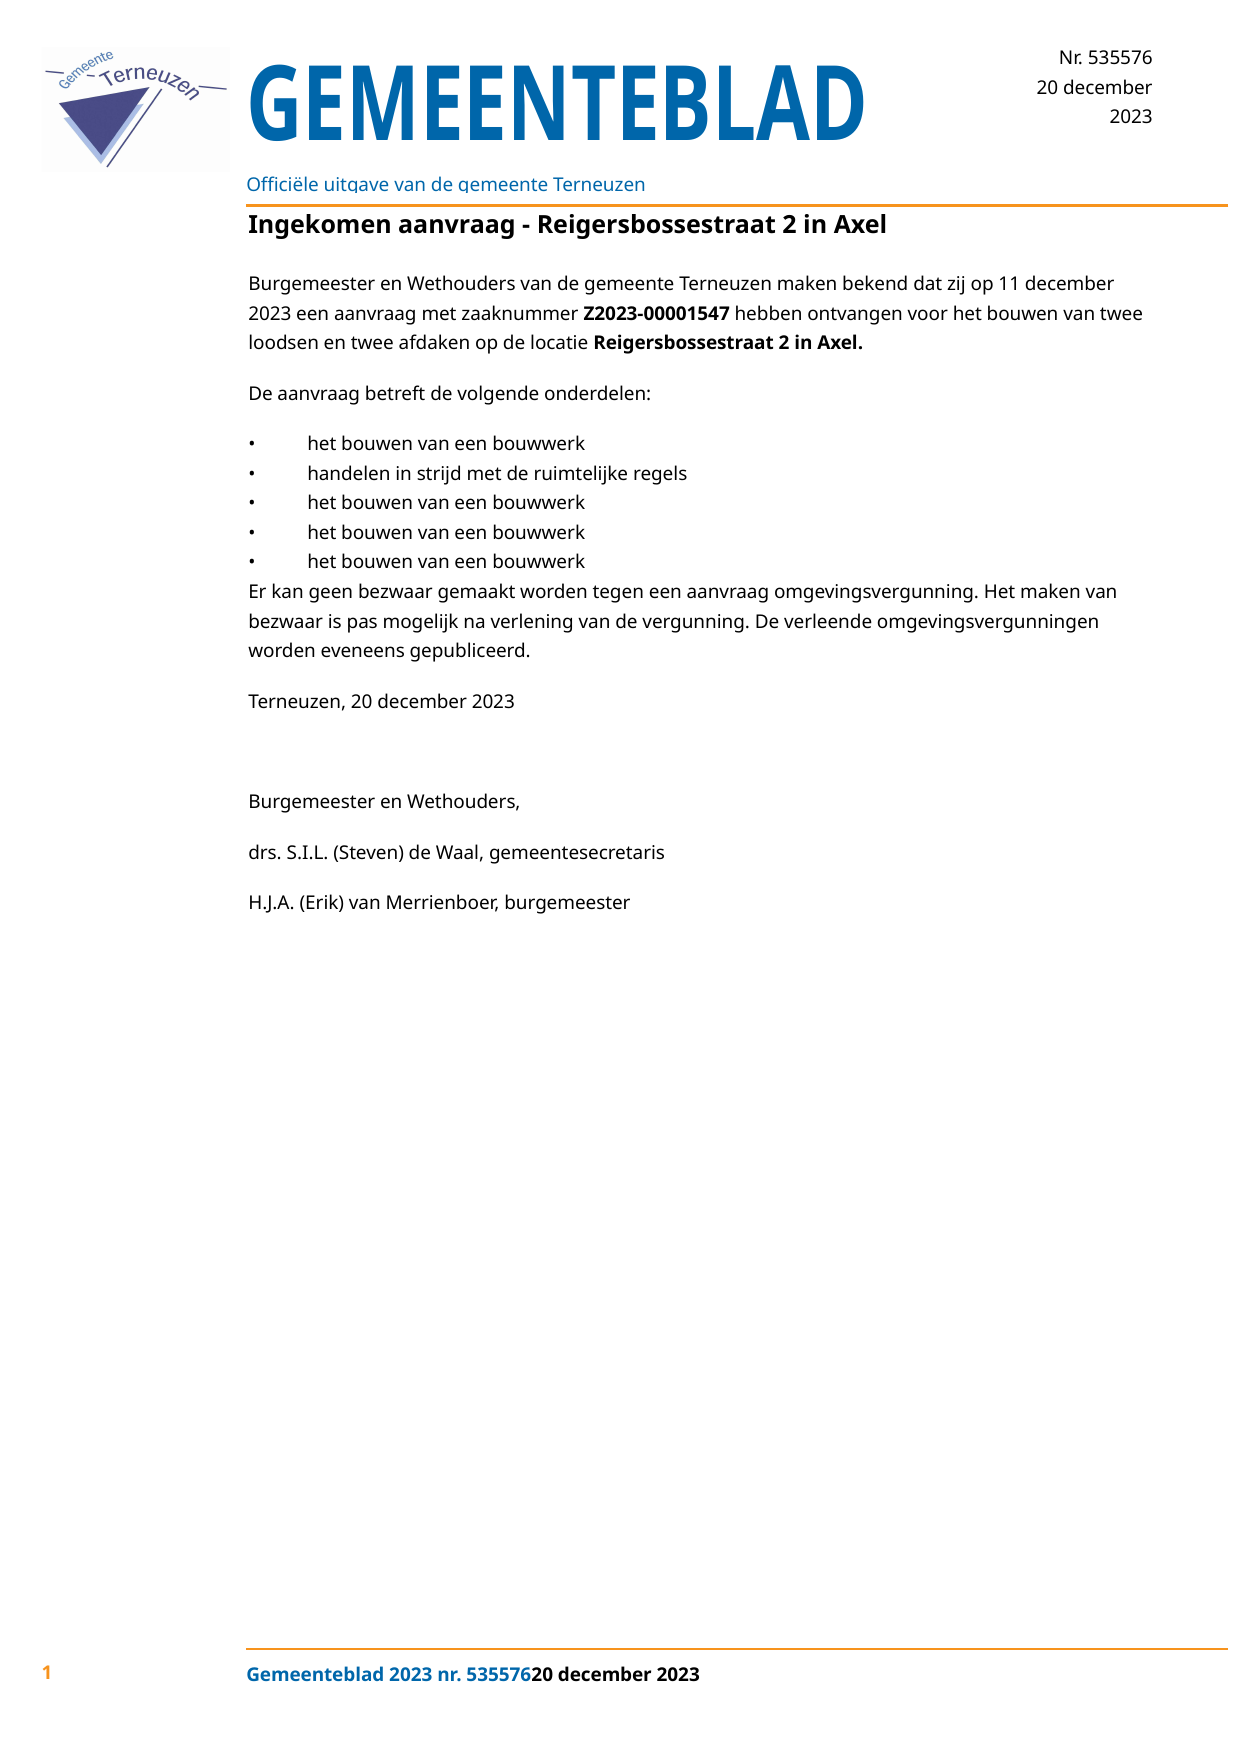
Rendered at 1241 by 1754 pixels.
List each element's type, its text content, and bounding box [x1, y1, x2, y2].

list het bouwen van een bouwwerk [248, 549, 1152, 574]
text H.J.A. (Erik) van Merrienboer, burgemeester [248, 889, 1152, 915]
picture [41, 47, 231, 172]
list het bouwen van een bouwwerk [248, 519, 1152, 545]
text Er kan geen bezwaar gemaakt worden tegen een aanvraag omgevingsvergunning. Het maken van bezwaar is pas mogelijk na verlening van de vergunning. De verleende omgevingsvergunningen worden eveneens gepubliceerd. [248, 578, 1152, 663]
list handelen in strijd met de ruimtelijke regels [248, 460, 1152, 486]
text Terneuzen, 20 december 2023 [248, 688, 1152, 713]
text Burgemeester en Wethouders, [248, 789, 1152, 814]
text De aanvraag betreft de volgende onderdelen: [248, 380, 1152, 406]
text Burgemeester en Wethouders van de gemeente Terneuzen maken bekend dat zij op 11 december 2023 een aanvraag met zaaknummer Z2023-00001547 hebben ontvangen voor het bouwen van twee loodsen en twee afdaken op de locatie Reigersbossestraat 2 in Axel. [248, 270, 1152, 355]
text Ingekomen aanvraag - Reigersbossestraat 2 in Axel [248, 207, 1152, 241]
list het bouwen van een bouwwerk [248, 489, 1152, 515]
list het bouwen van een bouwwerk [248, 430, 1152, 456]
text drs. S.I.L. (Steven) de Waal, gemeentesecretaris [248, 839, 1152, 865]
